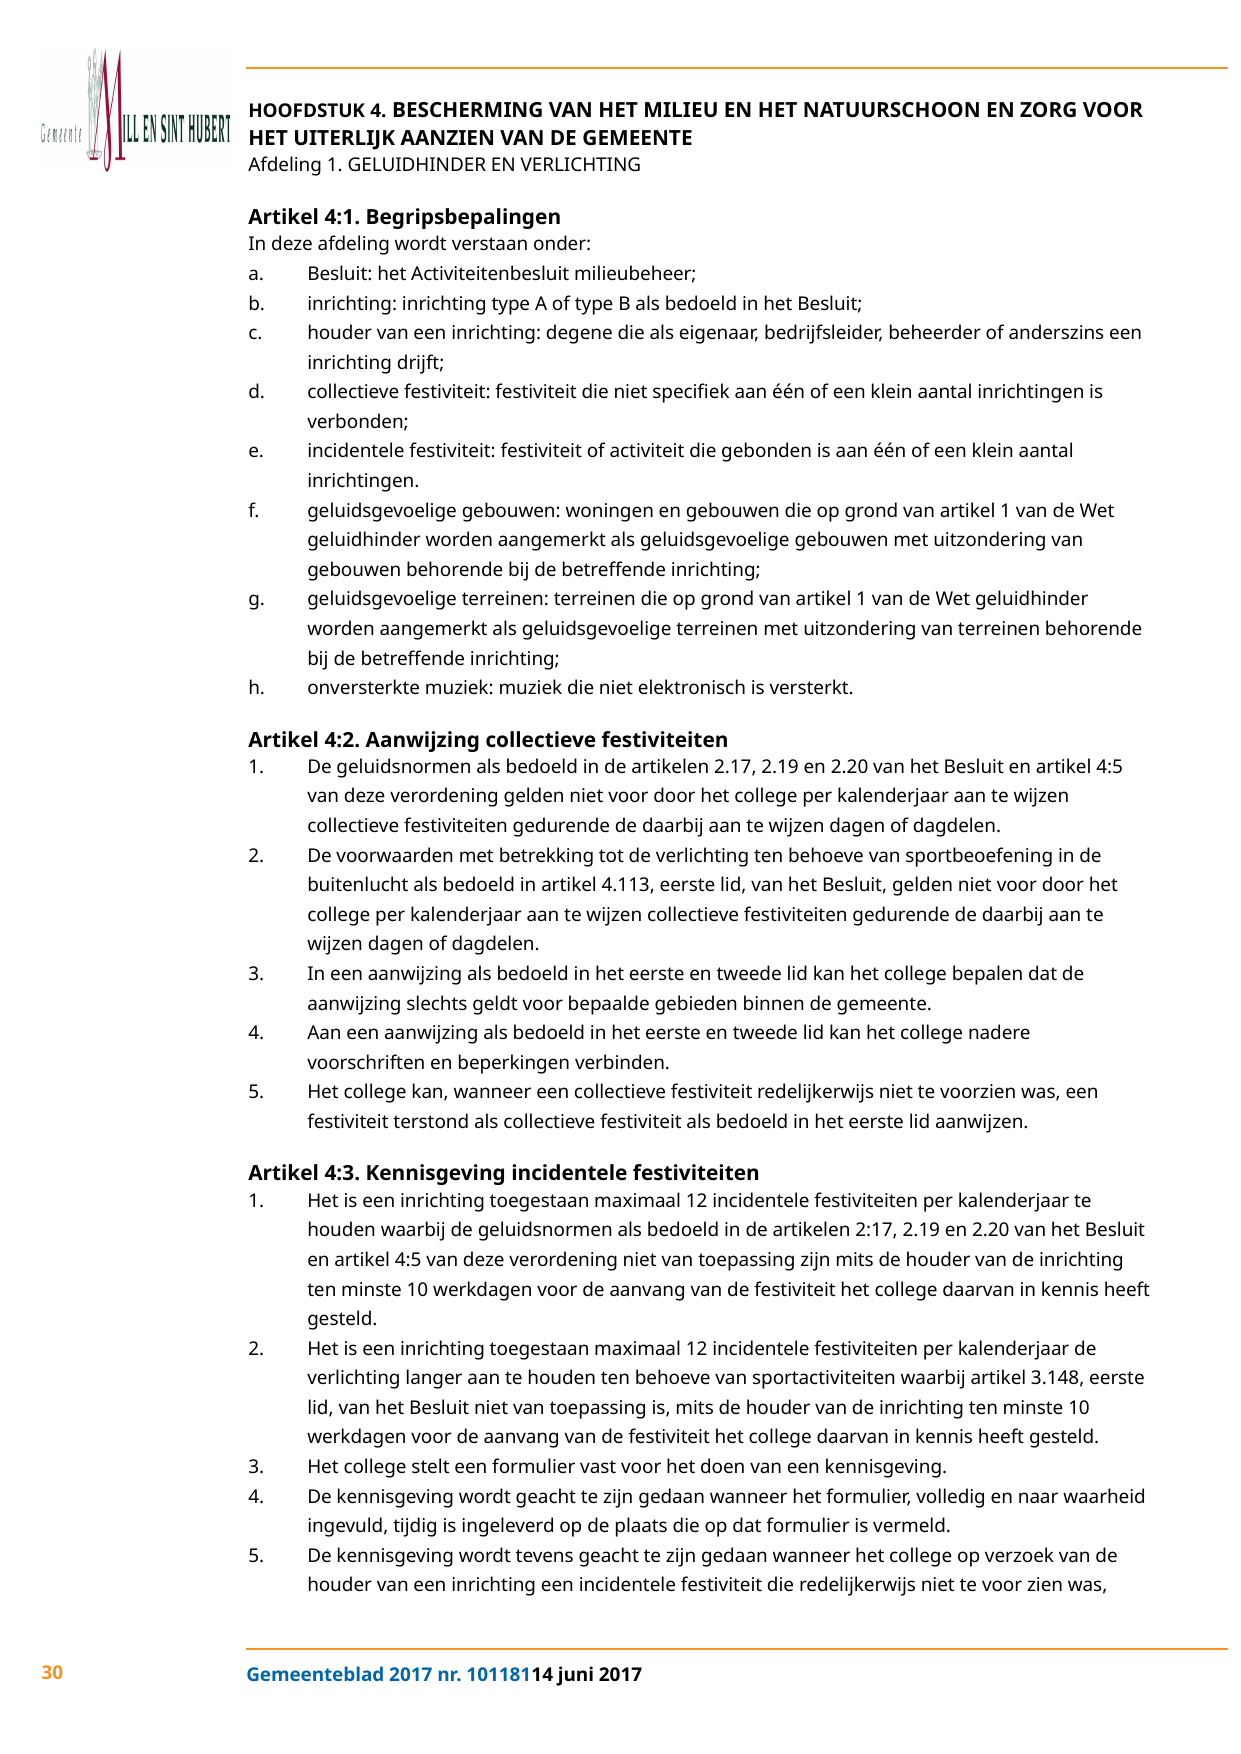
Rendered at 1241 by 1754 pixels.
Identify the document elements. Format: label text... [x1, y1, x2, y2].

list collectieve festiviteit: festiviteit die niet specifiek aan één of een klein aantal inrichtingen is verbonden; [248, 378, 1152, 434]
text HOOFDSTUK 4. BESCHERMING VAN HET MILIEU EN HET NATUURSCHOON EN ZORG VOOR HET UITERLIJK AANZIEN VAN DE GEMEENTE [248, 95, 1152, 152]
list In een aanwijzing als bedoeld in het eerste en tweede lid kan het college bepalen dat de aanwijzing slechts geldt voor bepaalde gebieden binnen de gemeente. [248, 960, 1152, 1016]
text Afdeling 1. GELUIDHINDER EN VERLICHTING [248, 152, 1152, 177]
list inrichting: inrichting type A of type B als bedoeld in het Besluit; [248, 290, 1152, 315]
list Besluit: het Activiteitenbesluit milieubeheer; [248, 260, 1152, 286]
text In deze afdeling wordt verstaan onder: [248, 231, 1152, 256]
text Artikel 4:1. Begripsbepalingen [248, 202, 1152, 231]
list De geluidsnormen als bedoeld in de artikelen 2.17, 2.19 en 2.20 van het Besluit en artikel 4:5 van deze verordening gelden niet voor door het college per kalenderjaar aan te wijzen collectieve festiviteiten gedurende de daarbij aan te wijzen dagen of dagdelen. [248, 753, 1152, 838]
list Het college stelt een formulier vast voor het doen van een kennisgeving. [248, 1453, 1152, 1479]
list geluidsgevoelige gebouwen: woningen en gebouwen die op grond van artikel 1 van de Wet geluidhinder worden aangemerkt als geluidsgevoelige gebouwen met uitzondering van gebouwen behorende bij de betreffende inrichting; [248, 497, 1152, 582]
list De voorwaarden met betrekking tot de verlichting ten behoeve van sportbeoefening in de buitenlucht als bedoeld in artikel 4.113, eerste lid, van het Besluit, gelden niet voor door het college per kalenderjaar aan te wijzen collectieve festiviteiten gedurende de daarbij aan te wijzen dagen of dagdelen. [248, 842, 1152, 956]
list onversterkte muziek: muziek die niet elektronisch is versterkt. [248, 674, 1152, 700]
list Het is een inrichting toegestaan maximaal 12 incidentele festiviteiten per kalenderjaar de verlichting langer aan te houden ten behoeve van sportactiviteiten waarbij artikel 3.148, eerste lid, van het Besluit niet van toepassing is, mits de houder van de inrichting ten minste 10 werkdagen voor de aanvang van de festiviteit het college daarvan in kennis heeft gesteld. [248, 1335, 1152, 1449]
picture [41, 47, 231, 172]
text Artikel 4:2. Aanwijzing collectieve festiviteiten [248, 725, 1152, 753]
list geluidsgevoelige terreinen: terreinen die op grond van artikel 1 van de Wet geluidhinder worden aangemerkt als geluidsgevoelige terreinen met uitzondering van terreinen behorende bij de betreffende inrichting; [248, 586, 1152, 670]
list Aan een aanwijzing als bedoeld in het eerste en tweede lid kan het college nadere voorschriften en beperkingen verbinden. [248, 1019, 1152, 1075]
list Het is een inrichting toegestaan maximaal 12 incidentele festiviteiten per kalenderjaar te houden waarbij de geluidsnormen als bedoeld in de artikelen 2:17, 2.19 en 2.20 van het Besluit en artikel 4:5 van deze verordening niet van toepassing zijn mits de houder van de inrichting ten minste 10 werkdagen voor de aanvang van de festiviteit het college daarvan in kennis heeft gesteld. [248, 1187, 1152, 1331]
list houder van een inrichting: degene die als eigenaar, bedrijfsleider, beheerder of anderszins een inrichting drijft; [248, 319, 1152, 374]
list De kennisgeving wordt geacht te zijn gedaan wanneer het formulier, volledig en naar waarheid ingevuld, tijdig is ingeleverd op de plaats die op dat formulier is vermeld. [248, 1483, 1152, 1538]
text Artikel 4:3. Kennisgeving incidentele festiviteiten [248, 1158, 1152, 1187]
list De kennisgeving wordt tevens geacht te zijn gedaan wanneer het college op verzoek van de houder van een inrichting een incidentele festiviteit die redelijkerwijs niet te voor zien was, [248, 1542, 1152, 1597]
list Het college kan, wanneer een collectieve festiviteit redelijkerwijs niet te voorzien was, een festiviteit terstond als collectieve festiviteit als bedoeld in het eerste lid aanwijzen. [248, 1078, 1152, 1134]
list incidentele festiviteit: festiviteit of activiteit die gebonden is aan één of een klein aantal inrichtingen. [248, 438, 1152, 493]
